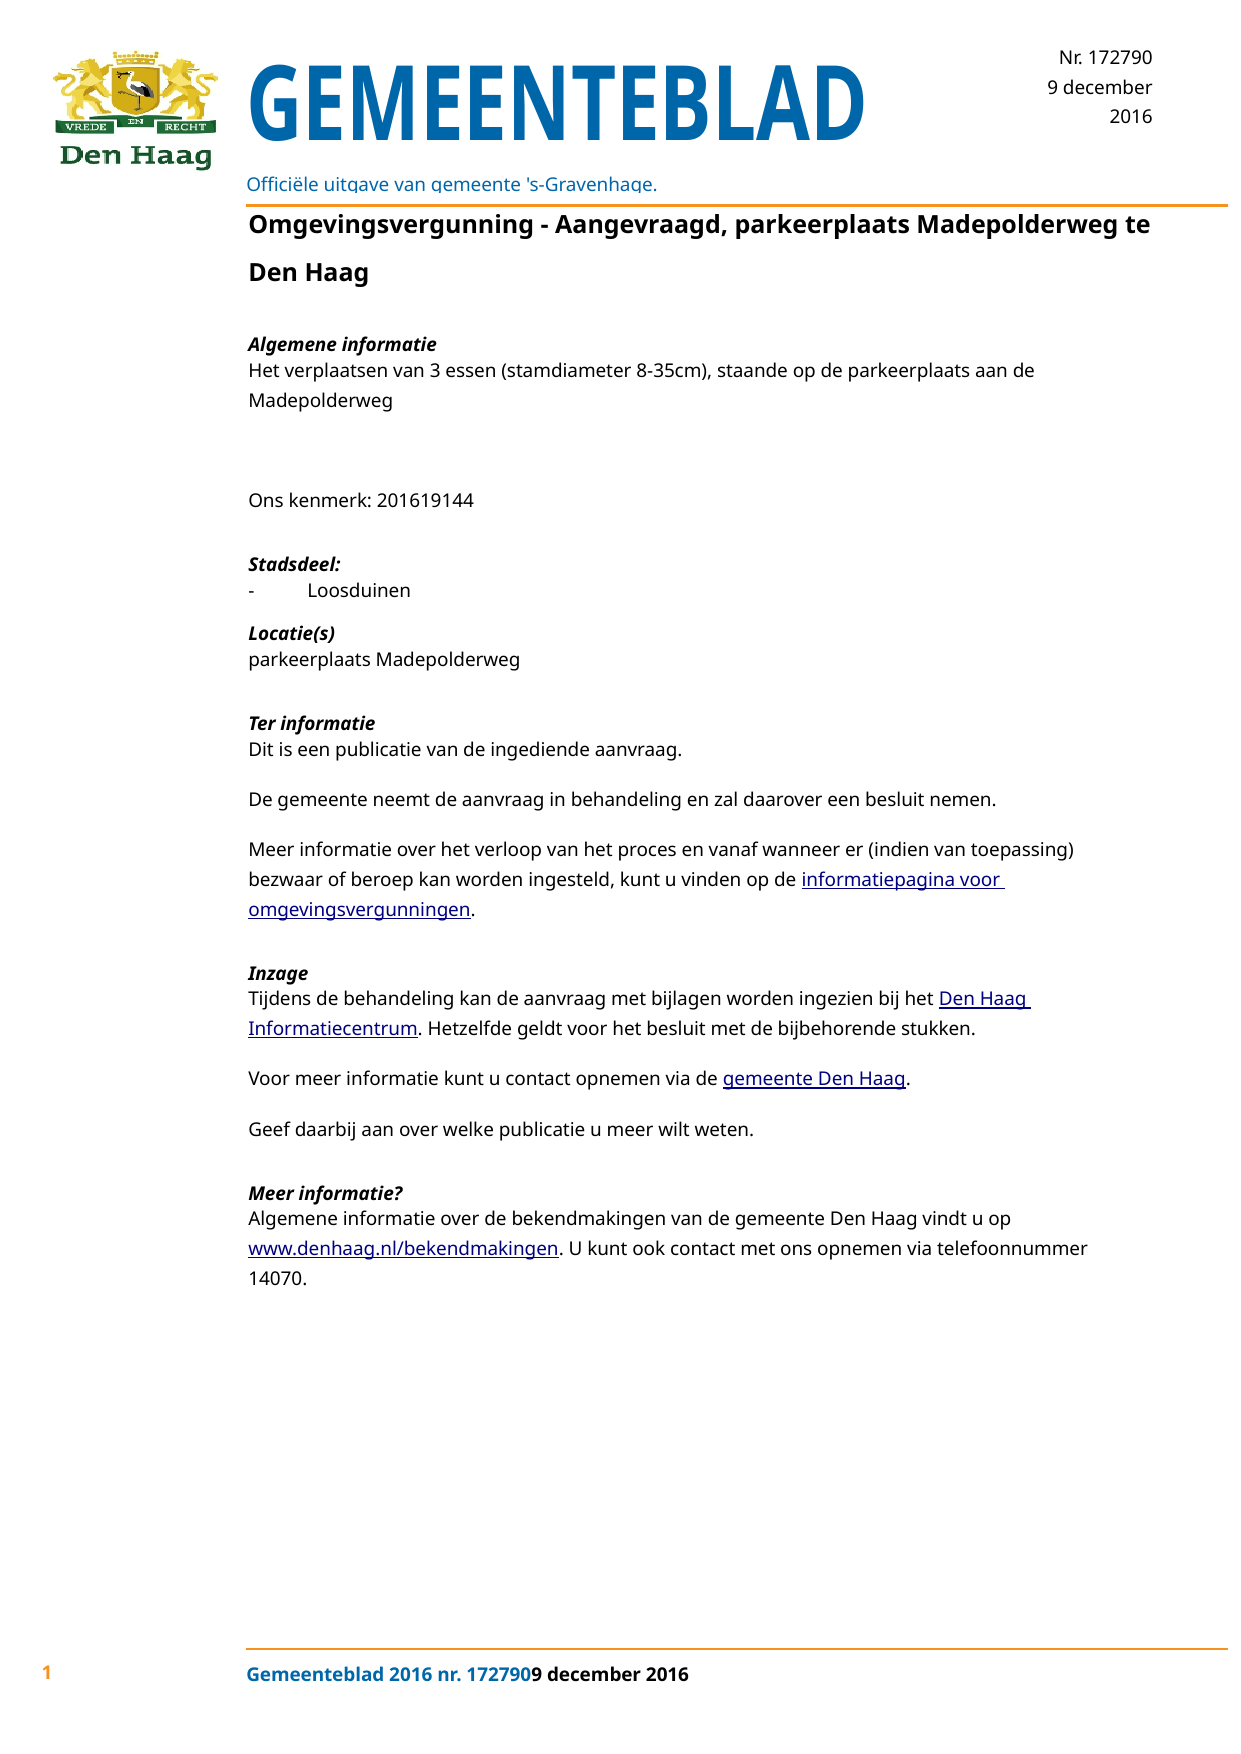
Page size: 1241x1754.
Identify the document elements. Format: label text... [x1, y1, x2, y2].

text Ter informatie [248, 710, 1152, 736]
text Voor meer informatie kunt u contact opnemen via de gemeente Den Haag. [248, 1066, 1152, 1091]
text Tijdens de behandeling kan de aanvraag met bijlagen worden ingezien bij het Den Haag Informatiecentrum. Hetzelfde geldt voor het besluit met de bijbehorende stukken. [248, 986, 1152, 1041]
text Locatie(s) [248, 620, 1152, 646]
text Inzage [248, 960, 1152, 986]
text De gemeente neemt de aanvraag in behandeling en zal daarover een besluit nemen. [248, 786, 1152, 812]
text Het verplaatsen van 3 essen (stamdiameter 8-35cm), staande op de parkeerplaats aan de Madepolderweg [248, 357, 1152, 412]
text Stadsdeel: [248, 552, 1152, 577]
text Meer informatie? [248, 1180, 1152, 1206]
text Omgevingsvergunning - Aangevraagd, parkeerplaats Madepolderweg te Den Haag [248, 207, 1152, 288]
text Meer informatie over het verloop van het proces en vanaf wanneer er (indien van toepassing) bezwaar of beroep kan worden ingesteld, kunt u vinden op de informatiepagina voor omgevingsvergunningen. [248, 837, 1152, 922]
text parkeerplaats Madepolderweg [248, 646, 1152, 672]
text Dit is een publicatie van de ingediende aanvraag. [248, 736, 1152, 762]
text Algemene informatie [248, 331, 1152, 357]
text Ons kenmerk: 201619144 [248, 488, 1152, 513]
text Algemene informatie over de bekendmakingen van de gemeente Den Haag vindt u op www.denhaag.nl/bekendmakingen. U kunt ook contact met ons opnemen via telefoonnummer 14070. [248, 1206, 1152, 1291]
list Loosduinen [248, 577, 1152, 603]
text Geef daarbij aan over welke publicatie u meer wilt weten. [248, 1116, 1152, 1142]
picture [41, 47, 231, 172]
